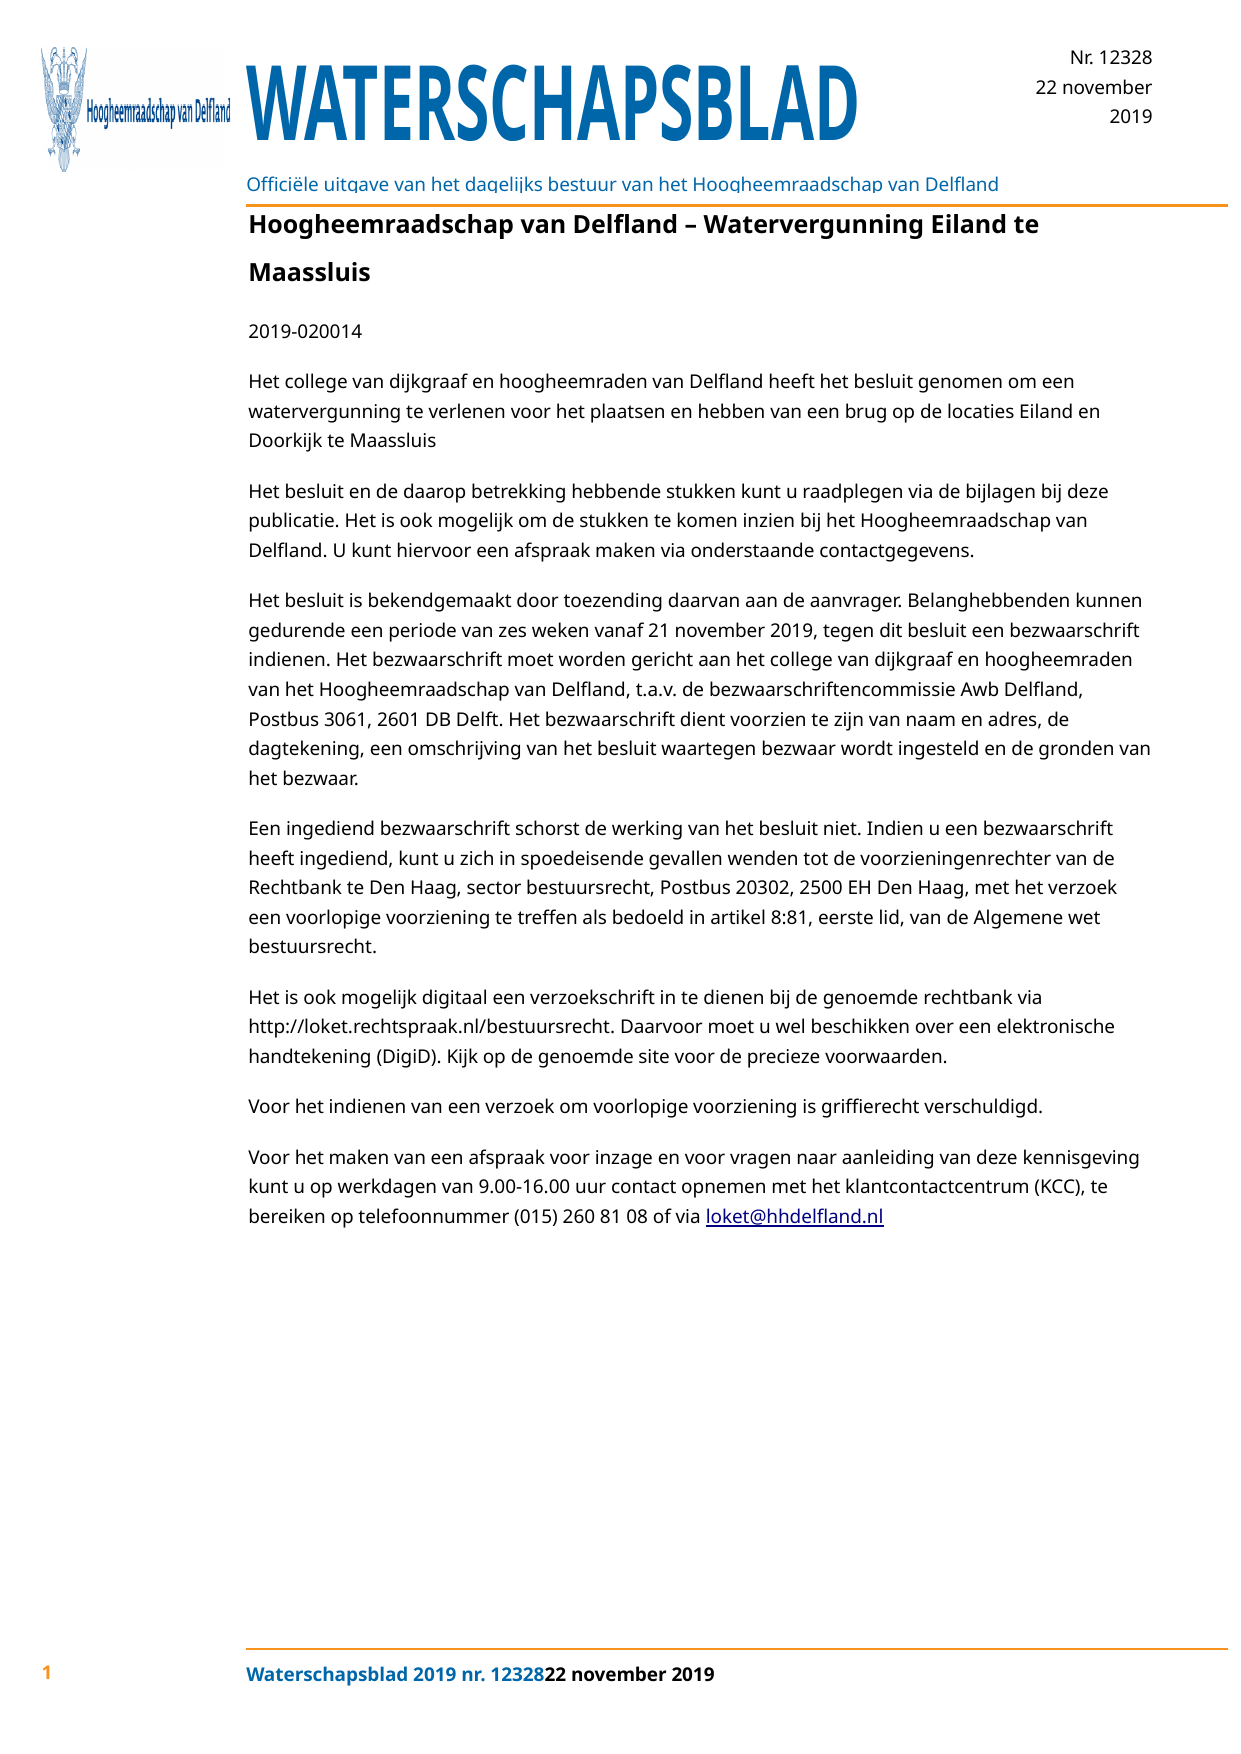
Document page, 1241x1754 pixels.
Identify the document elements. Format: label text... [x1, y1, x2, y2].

text Het college van dijkgraaf en hoogheemraden van Delfland heeft het besluit genomen om een watervergunning te verlenen voor het plaatsen en hebben van een brug op de locaties Eiland en Doorkijk te Maassluis [248, 368, 1152, 453]
text 2019-020014 [248, 318, 1152, 344]
picture [41, 47, 231, 172]
text Het besluit en de daarop betrekking hebbende stukken kunt u raadplegen via de bijlagen bij deze publicatie. Het is ook mogelijk om de stukken te komen inzien bij het Hoogheemraadschap van Delfland. U kunt hiervoor een afspraak maken via onderstaande contactgegevens. [248, 478, 1152, 563]
text Hoogheemraadschap van Delfland – Watervergunning Eiland te Maassluis [248, 207, 1152, 288]
text Een ingediend bezwaarschrift schorst de werking van het besluit niet. Indien u een bezwaarschrift heeft ingediend, kunt u zich in spoedeisende gevallen wenden tot de voorzieningenrechter van de Rechtbank te Den Haag, sector bestuursrecht, Postbus 20302, 2500 EH Den Haag, met het verzoek een voorlopige voorziening te treffen als bedoeld in artikel 8:81, eerste lid, van de Algemene wet bestuursrecht. [248, 815, 1152, 959]
text Het is ook mogelijk digitaal een verzoekschrift in te dienen bij de genoemde rechtbank via http://loket.rechtspraak.nl/bestuursrecht. Daarvoor moet u wel beschikken over een elektronische handtekening (DigiD). Kijk op de genoemde site voor de precieze voorwaarden. [248, 984, 1152, 1069]
text Voor het indienen van een verzoek om voorlopige voorziening is griffierecht verschuldigd. [248, 1094, 1152, 1119]
text Het besluit is bekendgemaakt door toezending daarvan aan de aanvrager. Belanghebbenden kunnen gedurende een periode van zes weken vanaf 21 november 2019, tegen dit besluit een bezwaarschrift indienen. Het bezwaarschrift moet worden gericht aan het college van dijkgraaf en hoogheemraden van het Hoogheemraadschap van Delfland, t.a.v. de bezwaarschriftencommissie Awb Delfland, Postbus 3061, 2601 DB Delft. Het bezwaarschrift dient voorzien te zijn van naam en adres, de dagtekening, een omschrijving van het besluit waartegen bezwaar wordt ingesteld en de gronden van het bezwaar. [248, 587, 1152, 791]
text Voor het maken van een afspraak voor inzage en voor vragen naar aanleiding van deze kennisgeving kunt u op werkdagen van 9.00-16.00 uur contact opnemen met het klantcontactcentrum (KCC), te bereiken op telefoonnummer (015) 260 81 08 of via loket@hhdelfland.nl [248, 1144, 1152, 1229]
